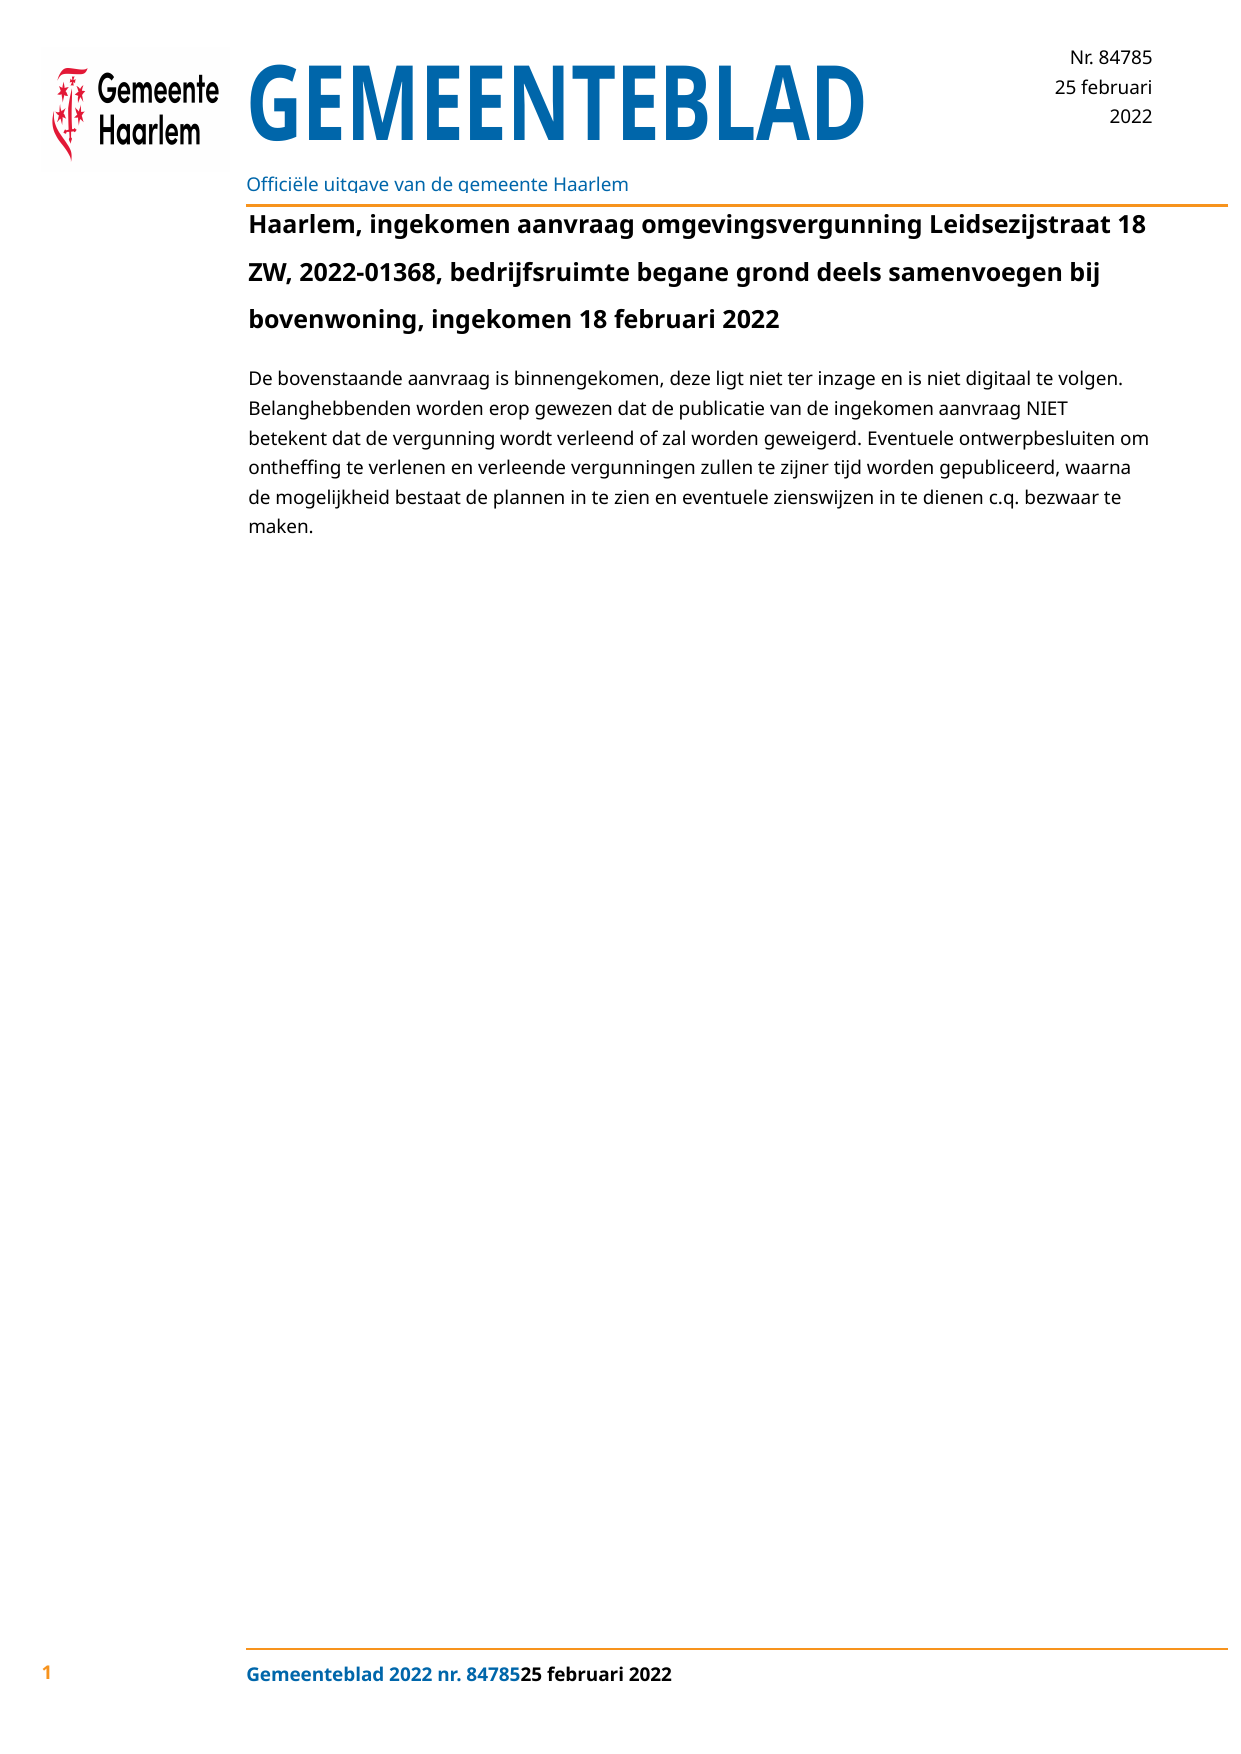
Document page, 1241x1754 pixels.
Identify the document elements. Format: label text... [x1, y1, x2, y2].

picture [41, 47, 231, 172]
text Haarlem, ingekomen aanvraag omgevingsvergunning Leidsezijstraat 18 ZW, 2022-01368, bedrijfsruimte begane grond deels samenvoegen bij bovenwoning, ingekomen 18 februari 2022 [248, 207, 1152, 336]
text De bovenstaande aanvraag is binnengekomen, deze ligt niet ter inzage en is niet digitaal te volgen. Belanghebbenden worden erop gewezen dat de publicatie van de ingekomen aanvraag NIET betekent dat de vergunning wordt verleend of zal worden geweigerd. Eventuele ontwerpbesluiten om ontheffing te verlenen en verleende vergunningen zullen te zijner tijd worden gepubliceerd, waarna de mogelijkheid bestaat de plannen in te zien en eventuele zienswijzen in te dienen c.q. bezwaar te maken. [248, 366, 1152, 539]
